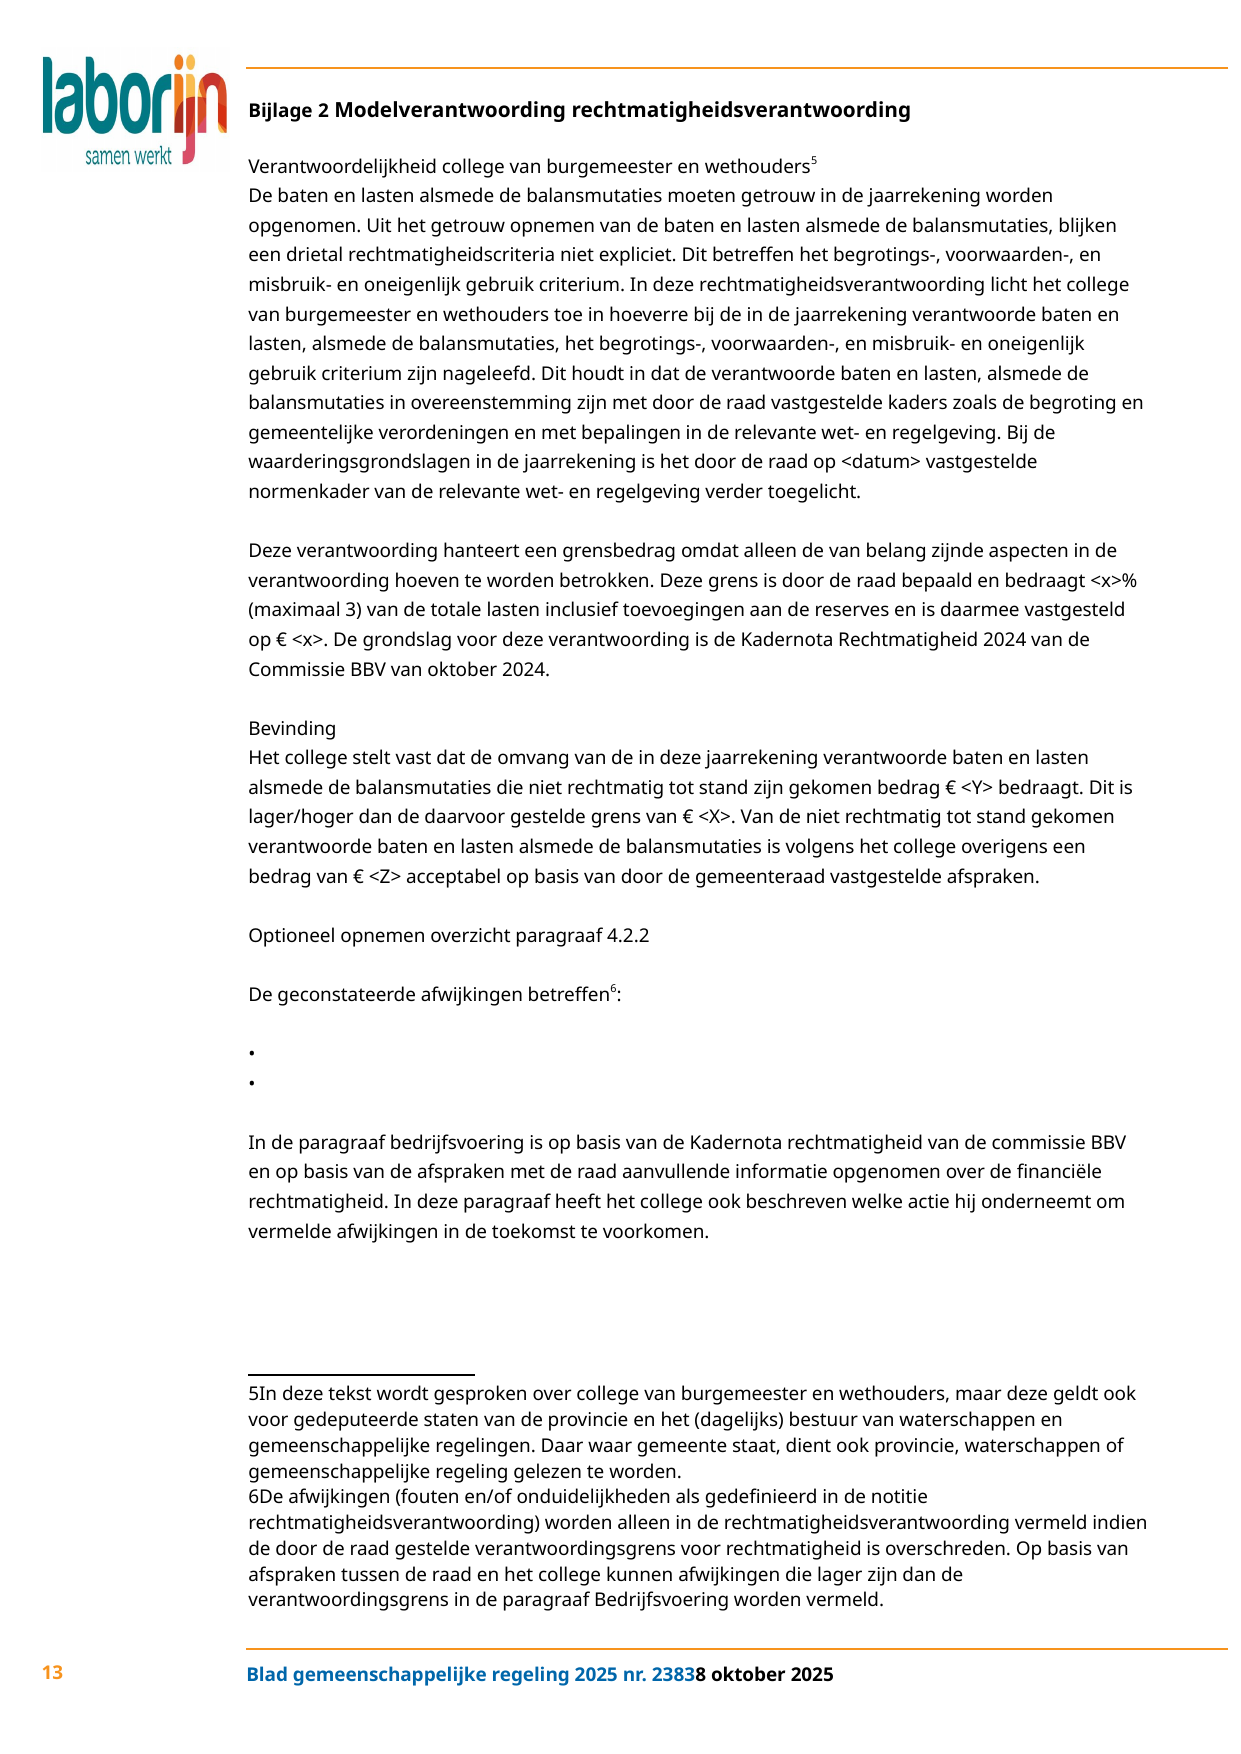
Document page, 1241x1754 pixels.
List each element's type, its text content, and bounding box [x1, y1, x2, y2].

text De afwijkingen (fouten en/of onduidelijkheden als gedefinieerd in de notitie rechtmatigheidsverantwoording) worden alleen in de rechtmatigheidsverantwoording vermeld indien de door de raad gestelde verantwoordingsgrens voor rechtmatigheid is overschreden. Op basis van afspraken tussen de raad en het college kunnen afwijkingen die lager zijn dan de verantwoordingsgrens in de paragraaf Bedrijfsvoering worden vermeld. [248, 1483, 1152, 1612]
text Deze verantwoording hanteert een grensbedrag omdat alleen de van belang zijnde aspecten in de verantwoording hoeven te worden betrokken. Deze grens is door de raad bepaald en bedraagt <x>% (maximaal 3) van de totale lasten inclusief toevoegingen aan de reserves en is daarmee vastgesteld op € <x>. De grondslag voor deze verantwoording is de Kadernota Rechtmatigheid 2024 van de Commissie BBV van oktober 2024. [248, 537, 1152, 682]
text Bijlage 2 Modelverantwoording rechtmatigheidsverantwoording [248, 95, 1152, 123]
text Verantwoordelijkheid college van burgemeester en wethouders [248, 153, 1152, 179]
text Bevinding [248, 715, 1152, 741]
text De geconstateerde afwijkingen betreffen: [248, 981, 1152, 1007]
picture [41, 47, 231, 172]
text • [248, 1070, 1152, 1096]
text • [248, 1040, 1152, 1066]
text Optioneel opnemen overzicht paragraaf 4.2.2 [248, 922, 1152, 948]
text In deze tekst wordt gesproken over college van burgemeester en wethouders, maar deze geldt ook voor gedeputeerde staten van de provincie en het (dagelijks) bestuur van waterschappen en gemeenschappelijke regelingen. Daar waar gemeente staat, dient ook provincie, waterschappen of gemeenschappelijke regeling gelezen te worden. [248, 1381, 1152, 1483]
text Het college stelt vast dat de omvang van de in deze jaarrekening verantwoorde baten en lasten alsmede de balansmutaties die niet rechtmatig tot stand zijn gekomen bedrag € <Y> bedraagt. Dit is lager/hoger dan de daarvoor gestelde grens van € <X>. Van de niet rechtmatig tot stand gekomen verantwoorde baten en lasten alsmede de balansmutaties is volgens het college overigens een bedrag van € <Z> acceptabel op basis van door de gemeenteraad vastgestelde afspraken. [248, 744, 1152, 889]
text De baten en lasten alsmede de balansmutaties moeten getrouw in de jaarrekening worden opgenomen. Uit het getrouw opnemen van de baten en lasten alsmede de balansmutaties, blijken een drietal rechtmatigheidscriteria niet expliciet. Dit betreffen het begrotings-, voorwaarden-, en misbruik- en oneigenlijk gebruik criterium. In deze rechtmatigheidsverantwoording licht het college van burgemeester en wethouders toe in hoeverre bij de in de jaarrekening verantwoorde baten en lasten, alsmede de balansmutaties, het begrotings-, voorwaarden-, en misbruik- en oneigenlijk gebruik criterium zijn nageleefd. Dit houdt in dat de verantwoorde baten en lasten, alsmede de balansmutaties in overeenstemming zijn met door de raad vastgestelde kaders zoals de begroting en gemeentelijke verordeningen en met bepalingen in de relevante wet- en regelgeving. Bij de waarderingsgrondslagen in de jaarrekening is het door de raad op <datum> vastgestelde normenkader van de relevante wet- en regelgeving verder toegelicht. [248, 182, 1152, 504]
text In de paragraaf bedrijfsvoering is op basis van de Kadernota rechtmatigheid van de commissie BBV en op basis van de afspraken met de raad aanvullende informatie opgenomen over de financiële rechtmatigheid. In deze paragraaf heeft het college ook beschreven welke actie hij onderneemt om vermelde afwijkingen in de toekomst te voorkomen. [248, 1129, 1152, 1244]
